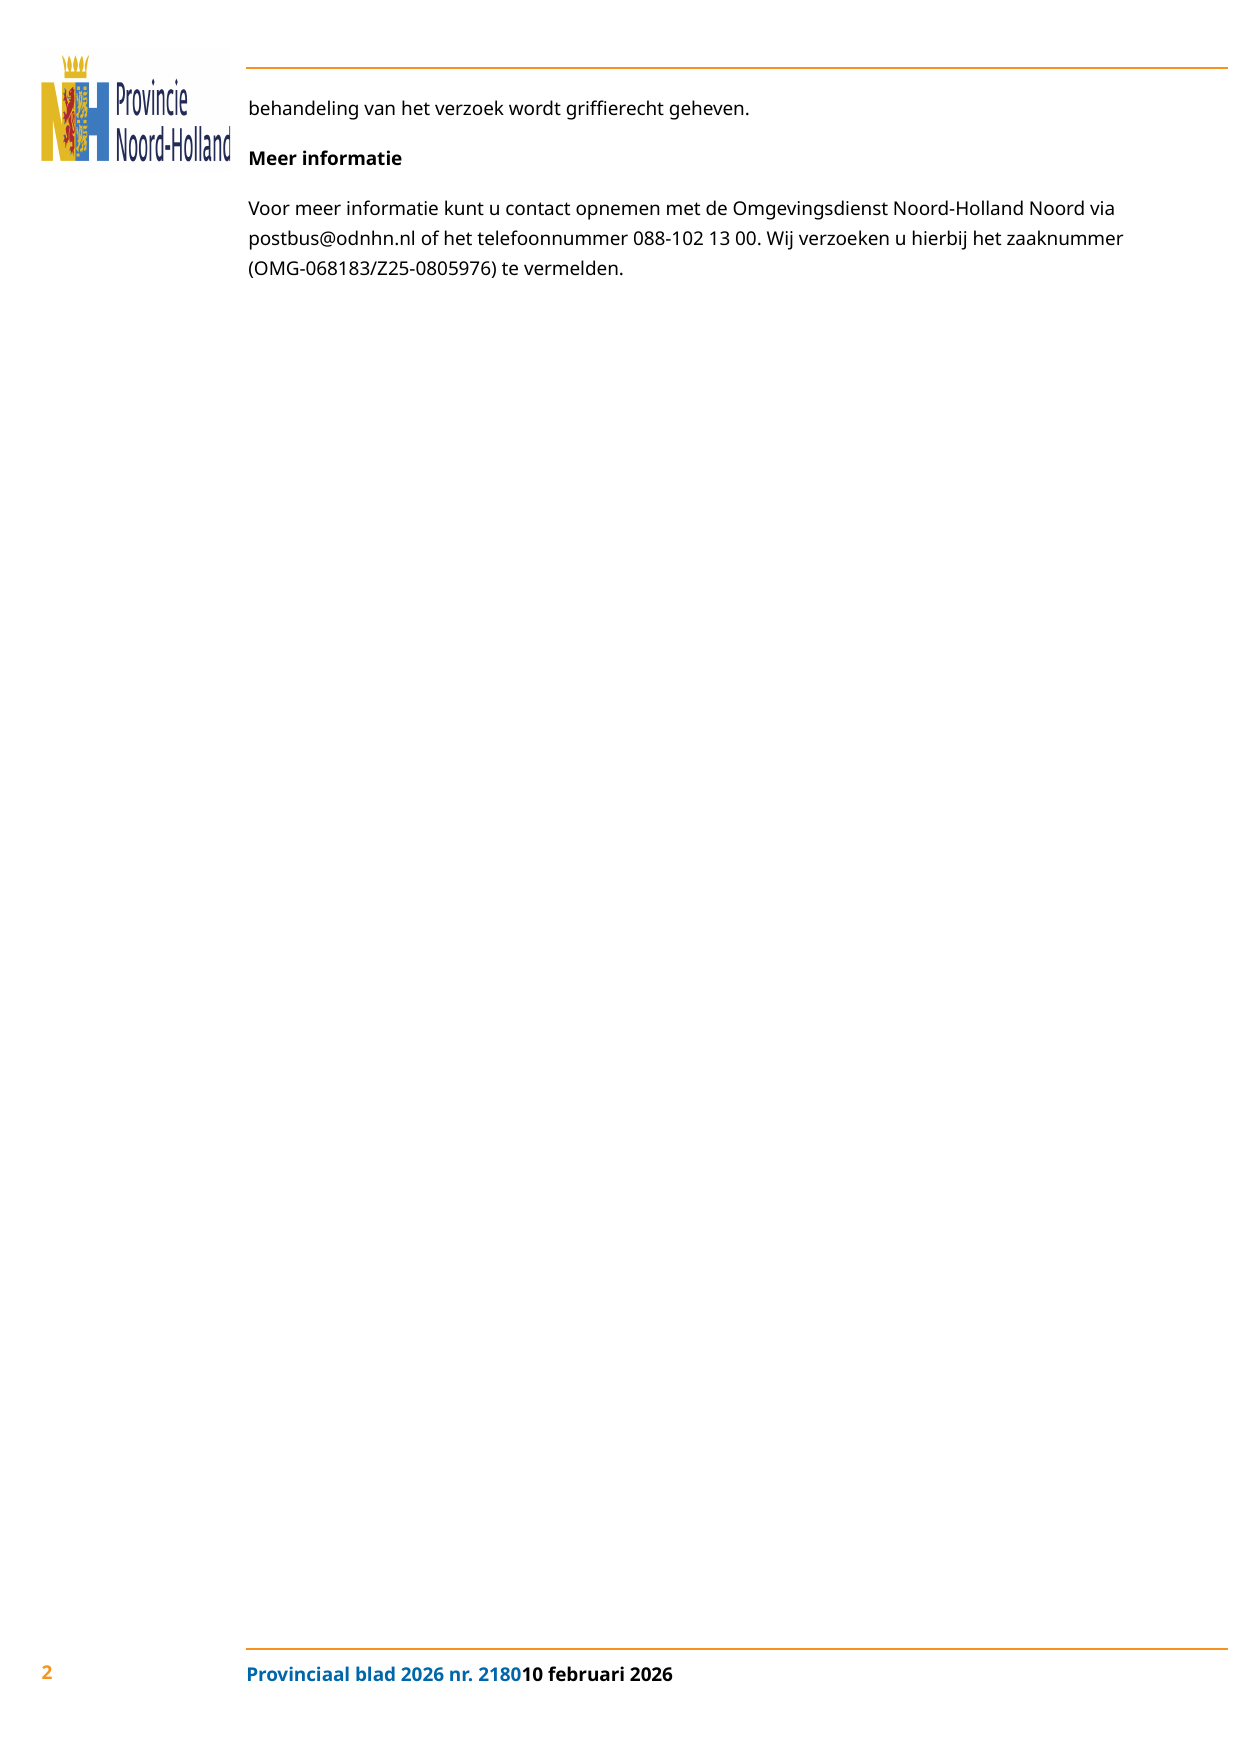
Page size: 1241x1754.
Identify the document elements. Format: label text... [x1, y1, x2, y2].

picture [41, 47, 231, 172]
text Voor meer informatie kunt u contact opnemen met de Omgevingsdienst Noord-Holland Noord via postbus@odnhn.nl of het telefoonnummer 088-102 13 00. Wij verzoeken u hierbij het zaaknummer (OMG-068183/Z25-0805976) te vermelden. [248, 196, 1152, 281]
text Meer informatie [248, 145, 1152, 171]
text behandeling van het verzoek wordt griffierecht geheven. [248, 95, 1152, 121]
